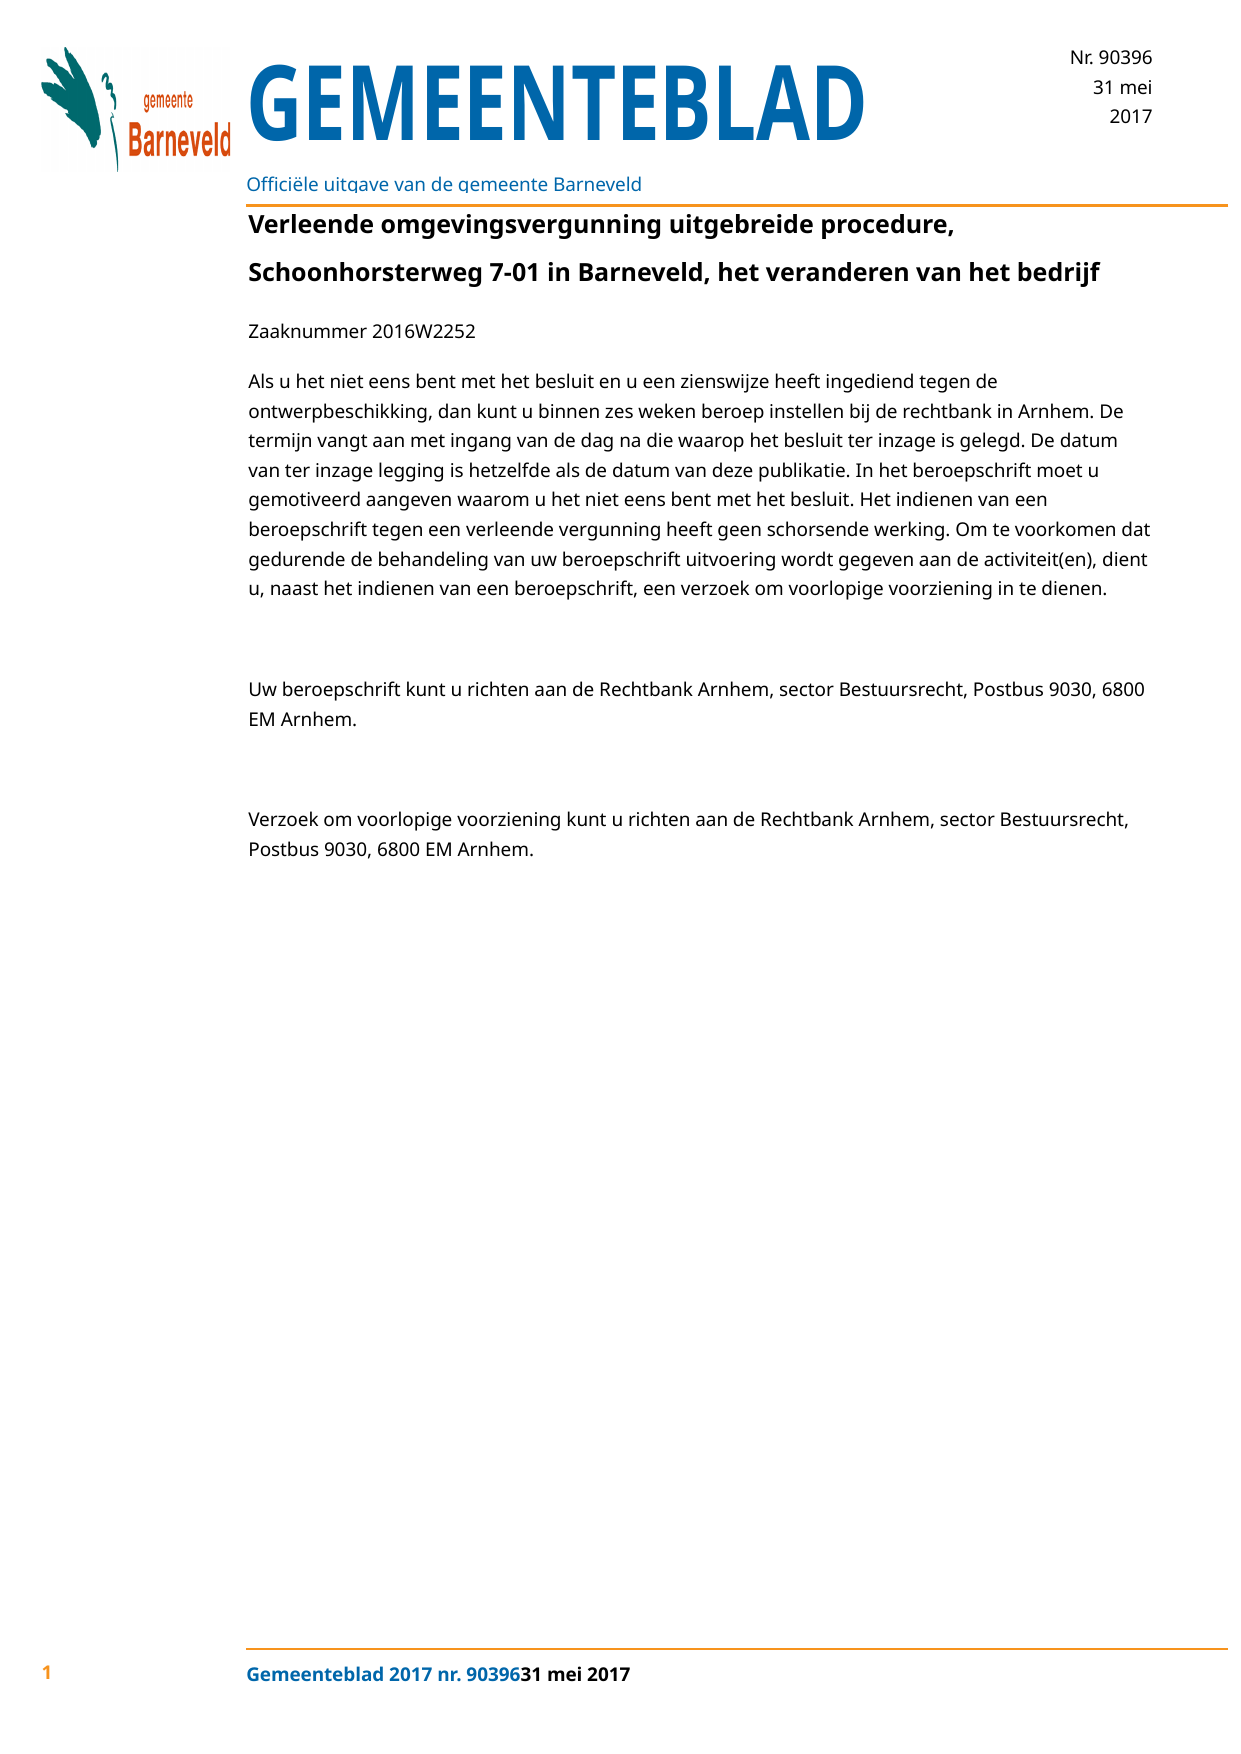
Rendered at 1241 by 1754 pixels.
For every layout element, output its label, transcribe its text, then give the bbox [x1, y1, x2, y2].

text Verzoek om voorlopige voorziening kunt u richten aan de Rechtbank Arnhem, sector Bestuursrecht, Postbus 9030, 6800 EM Arnhem. [248, 807, 1152, 862]
text Uw beroepschrift kunt u richten aan de Rechtbank Arnhem, sector Bestuursrecht, Postbus 9030, 6800 EM Arnhem. [248, 676, 1152, 732]
text Zaaknummer 2016W2252 [248, 318, 1152, 344]
text Als u het niet eens bent met het besluit en u een zienswijze heeft ingediend tegen de ontwerpbeschikking, dan kunt u binnen zes weken beroep instellen bij de rechtbank in Arnhem. De termijn vangt aan met ingang van de dag na die waarop het besluit ter inzage is gelegd. De datum van ter inzage legging is hetzelfde als de datum van deze publikatie. In het beroepschrift moet u gemotiveerd aangeven waarom u het niet eens bent met het besluit. Het indienen van een beroepschrift tegen een verleende vergunning heeft geen schorsende werking. Om te voorkomen dat gedurende de behandeling van uw beroepschrift uitvoering wordt gegeven aan de activiteit(en), dient u, naast het indienen van een beroepschrift, een verzoek om voorlopige voorziening in te dienen. [248, 368, 1152, 601]
text Verleende omgevingsvergunning uitgebreide procedure, Schoonhorsterweg 7-01 in Barneveld, het veranderen van het bedrijf [248, 207, 1152, 288]
picture [41, 47, 231, 172]
